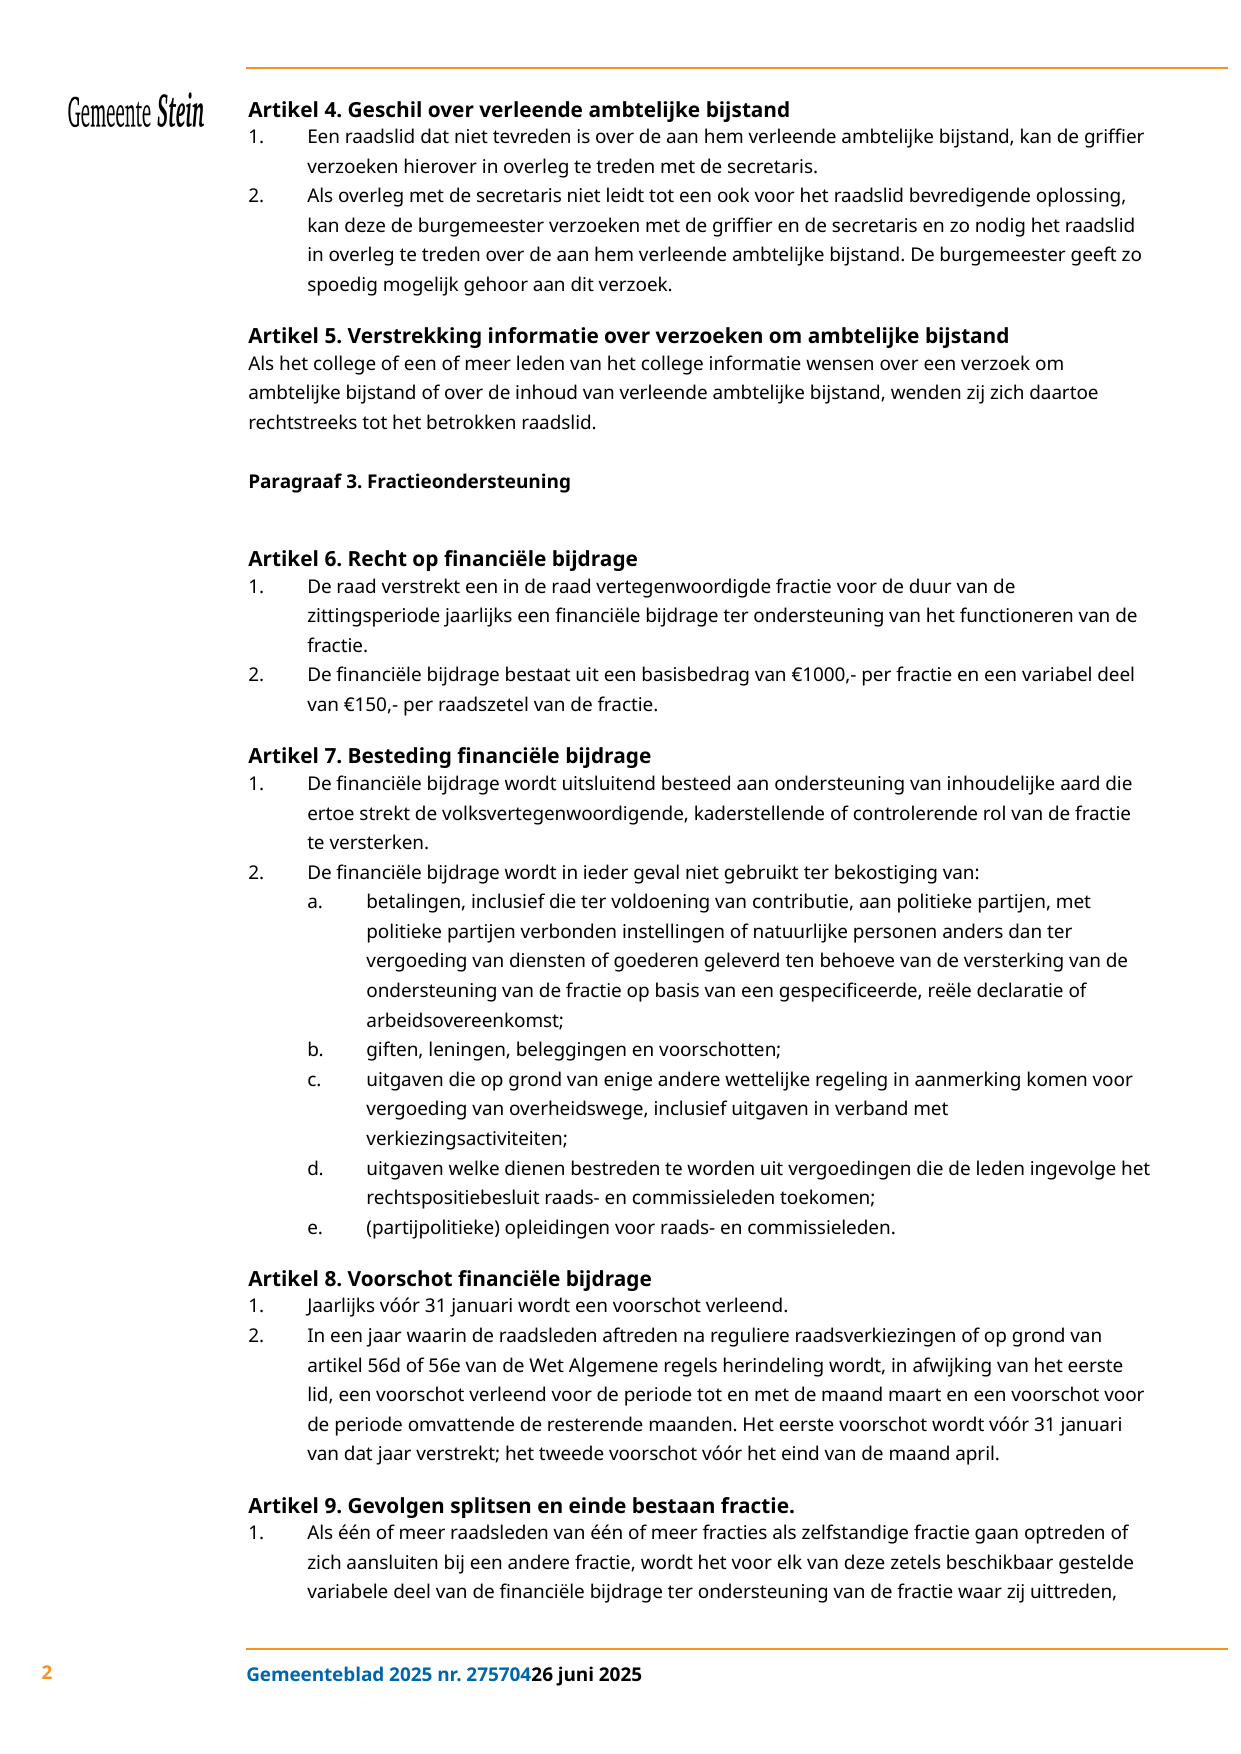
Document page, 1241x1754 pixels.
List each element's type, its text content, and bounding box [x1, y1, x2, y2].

list Als één of meer raadsleden van één of meer fracties als zelfstandige fractie gaan optreden of zich aansluiten bij een andere fractie, wordt het voor elk van deze zetels beschikbaar gestelde variabele deel van de financiële bijdrage ter ondersteuning van de fractie waar zij uittreden, [248, 1519, 1152, 1604]
list De financiële bijdrage bestaat uit een basisbedrag van €1000,- per fractie en een variabel deel van €150,- per raadszetel van de fractie. [248, 662, 1152, 717]
list Een raadslid dat niet tevreden is over de aan hem verleende ambtelijke bijstand, kan de griffier verzoeken hierover in overleg te treden met de secretaris. [248, 123, 1152, 178]
list De financiële bijdrage wordt uitsluitend besteed aan ondersteuning van inhoudelijke aard die ertoe strekt de volksvertegenwoordigende, kaderstellende of controlerende rol van de fractie te versterken. [248, 770, 1152, 855]
text Als het college of een of meer leden van het college informatie wensen over een verzoek om ambtelijke bijstand of over de inhoud van verleende ambtelijke bijstand, wenden zij zich daartoe rechtstreeks tot het betrokken raadslid. [248, 350, 1152, 435]
text Paragraaf 3. Fractieondersteuning [248, 468, 1152, 494]
text Artikel 4. Geschil over verleende ambtelijke bijstand [248, 95, 1152, 123]
list giften, leningen, beleggingen en voorschotten; [307, 1036, 1152, 1062]
text Artikel 7. Besteding financiële bijdrage [248, 742, 1152, 770]
list betalingen, inclusief die ter voldoening van contributie, aan politieke partijen, met politieke partijen verbonden instellingen of natuurlijke personen anders dan ter vergoeding van diensten of goederen geleverd ten behoeve van de versterking van de ondersteuning van de fractie op basis van een gespecificeerde, reële declaratie of arbeidsovereenkomst; [307, 888, 1152, 1032]
list De financiële bijdrage wordt in ieder geval niet gebruikt ter bekostiging van: [248, 859, 1152, 884]
list uitgaven die op grond van enige andere wettelijke regeling in aanmerking komen voor vergoeding van overheidswege, inclusief uitgaven in verband met verkiezingsactiviteiten; [307, 1066, 1152, 1151]
picture [41, 47, 231, 172]
list Als overleg met de secretaris niet leidt tot een ook voor het raadslid bevredigende oplossing, kan deze de burgemeester verzoeken met de griffier en de secretaris en zo nodig het raadslid in overleg te treden over de aan hem verleende ambtelijke bijstand. De burgemeester geeft zo spoedig mogelijk gehoor aan dit verzoek. [248, 182, 1152, 297]
text Artikel 8. Voorschot financiële bijdrage [248, 1264, 1152, 1293]
list Jaarlijks vóór 31 januari wordt een voorschot verleend. [248, 1293, 1152, 1318]
text Artikel 9. Gevolgen splitsen en einde bestaan fractie. [248, 1491, 1152, 1519]
list De raad verstrekt een in de raad vertegenwoordigde fractie voor de duur van de zittingsperiode jaarlijks een financiële bijdrage ter ondersteuning van het functioneren van de fractie. [248, 573, 1152, 658]
list In een jaar waarin de raadsleden aftreden na reguliere raadsverkiezingen of op grond van artikel 56d of 56e van de Wet Algemene regels herindeling wordt, in afwijking van het eerste lid, een voorschot verleend voor de periode tot en met de maand maart en een voorschot voor de periode omvattende de resterende maanden. Het eerste voorschot wordt vóór 31 januari van dat jaar verstrekt; het tweede voorschot vóór het eind van de maand april. [248, 1322, 1152, 1466]
list uitgaven welke dienen bestreden te worden uit vergoedingen die de leden ingevolge het rechtspositiebesluit raads- en commissieleden toekomen; [307, 1155, 1152, 1210]
text Artikel 5. Verstrekking informatie over verzoeken om ambtelijke bijstand [248, 322, 1152, 350]
list (partijpolitieke) opleidingen voor raads- en commissieleden. [307, 1214, 1152, 1239]
text Artikel 6. Recht op financiële bijdrage [248, 544, 1152, 573]
